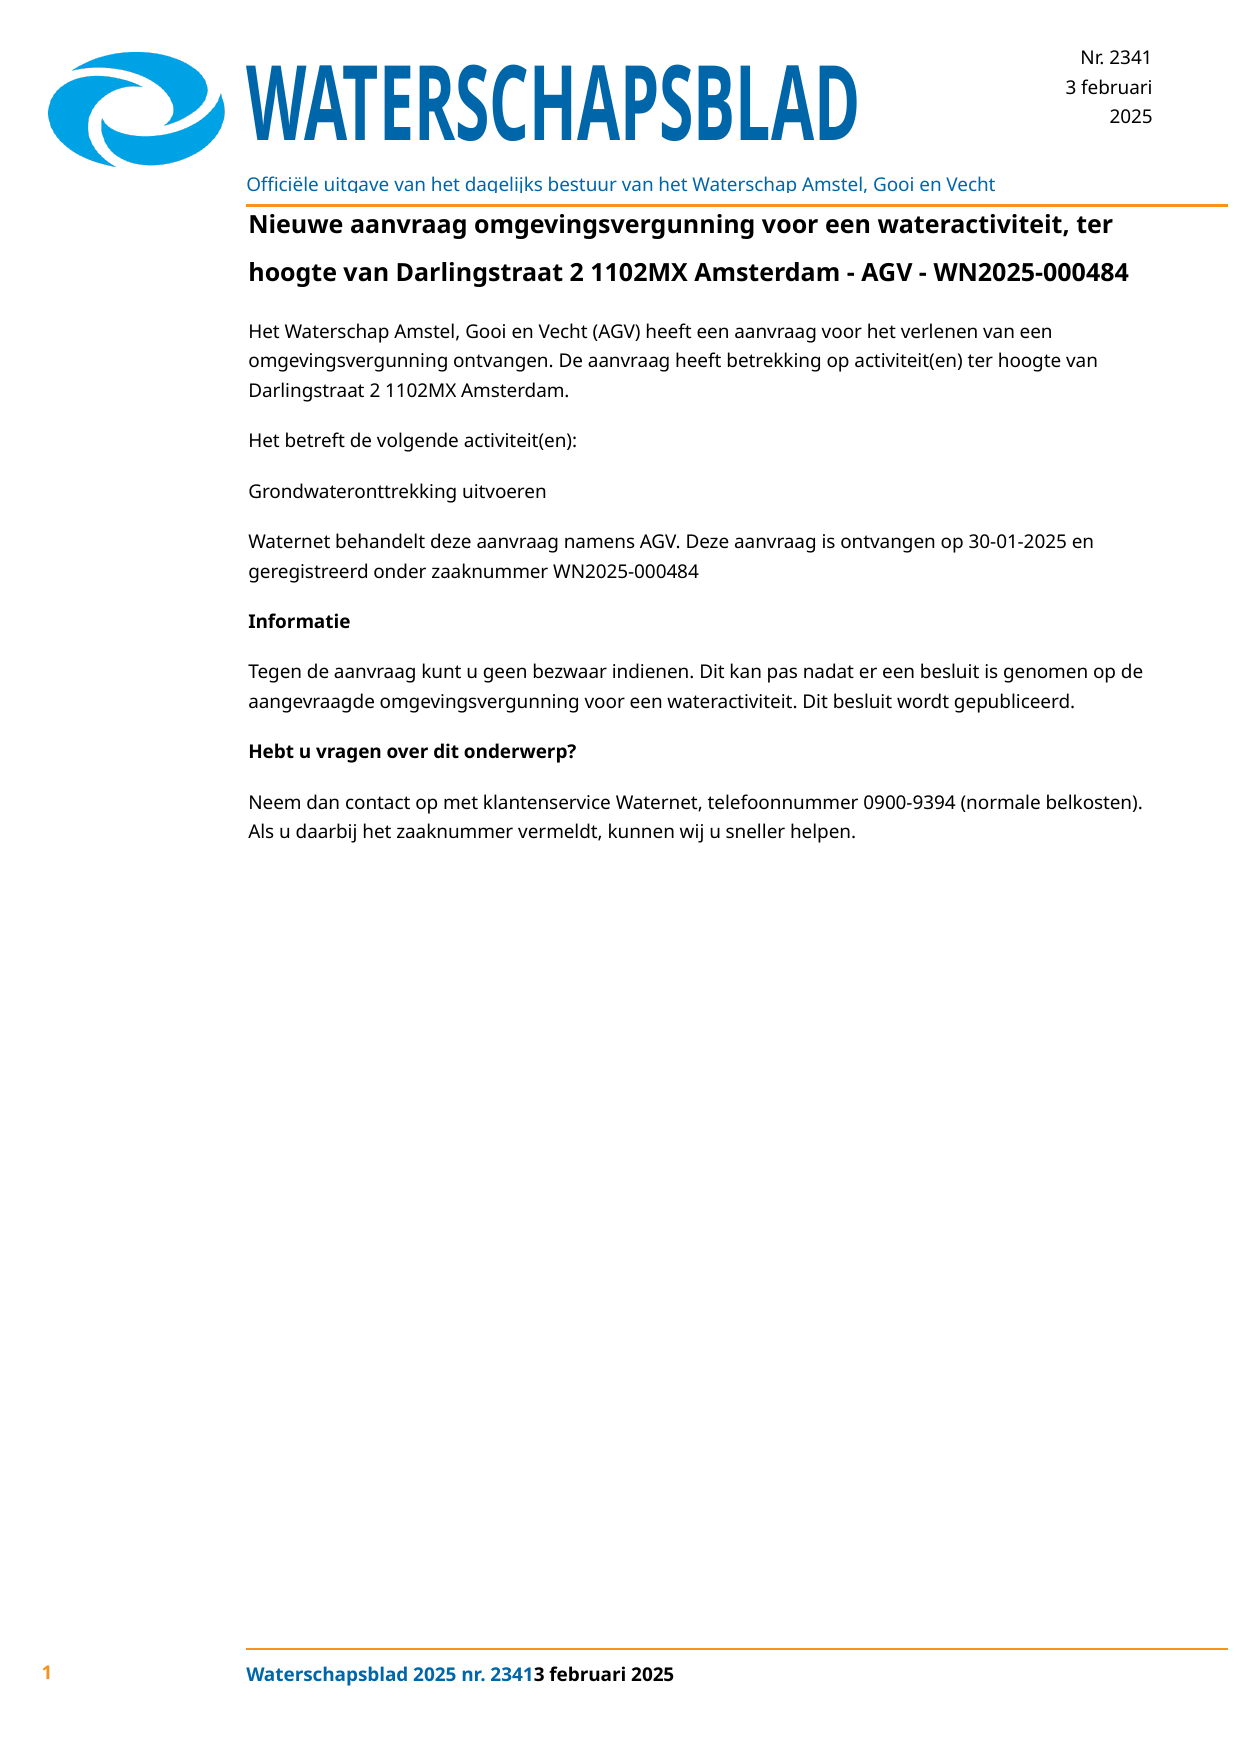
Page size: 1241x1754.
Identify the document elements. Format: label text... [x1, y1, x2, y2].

text Het Waterschap Amstel, Gooi en Vecht (AGV) heeft een aanvraag voor het verlenen van een omgevingsvergunning ontvangen. De aanvraag heeft betrekking op activiteit(en) ter hoogte van Darlingstraat 2 1102MX Amsterdam. [248, 318, 1152, 403]
text Informatie [248, 608, 1152, 634]
text Nieuwe aanvraag omgevingsvergunning voor een wateractiviteit, ter hoogte van Darlingstraat 2 1102MX Amsterdam - AGV - WN2025-000484 [248, 207, 1152, 288]
text Hebt u vragen over dit onderwerp? [248, 739, 1152, 764]
text Neem dan contact op met klantenservice Waternet, telefoonnummer 0900-9394 (normale belkosten). Als u daarbij het zaaknummer vermeldt, kunnen wij u sneller helpen. [248, 789, 1152, 844]
text Waternet behandelt deze aanvraag namens AGV. Deze aanvraag is ontvangen op 30-01-2025 en geregistreerd onder zaaknummer WN2025-000484 [248, 528, 1152, 584]
text Grondwateronttrekking uitvoeren [248, 478, 1152, 504]
picture [41, 47, 231, 172]
text Het betreft de volgende activiteit(en): [248, 427, 1152, 453]
text Tegen de aanvraag kunt u geen bezwaar indienen. Dit kan pas nadat er een besluit is genomen op de aangevraagde omgevingsvergunning voor een wateractiviteit. Dit besluit wordt gepubliceerd. [248, 659, 1152, 714]
